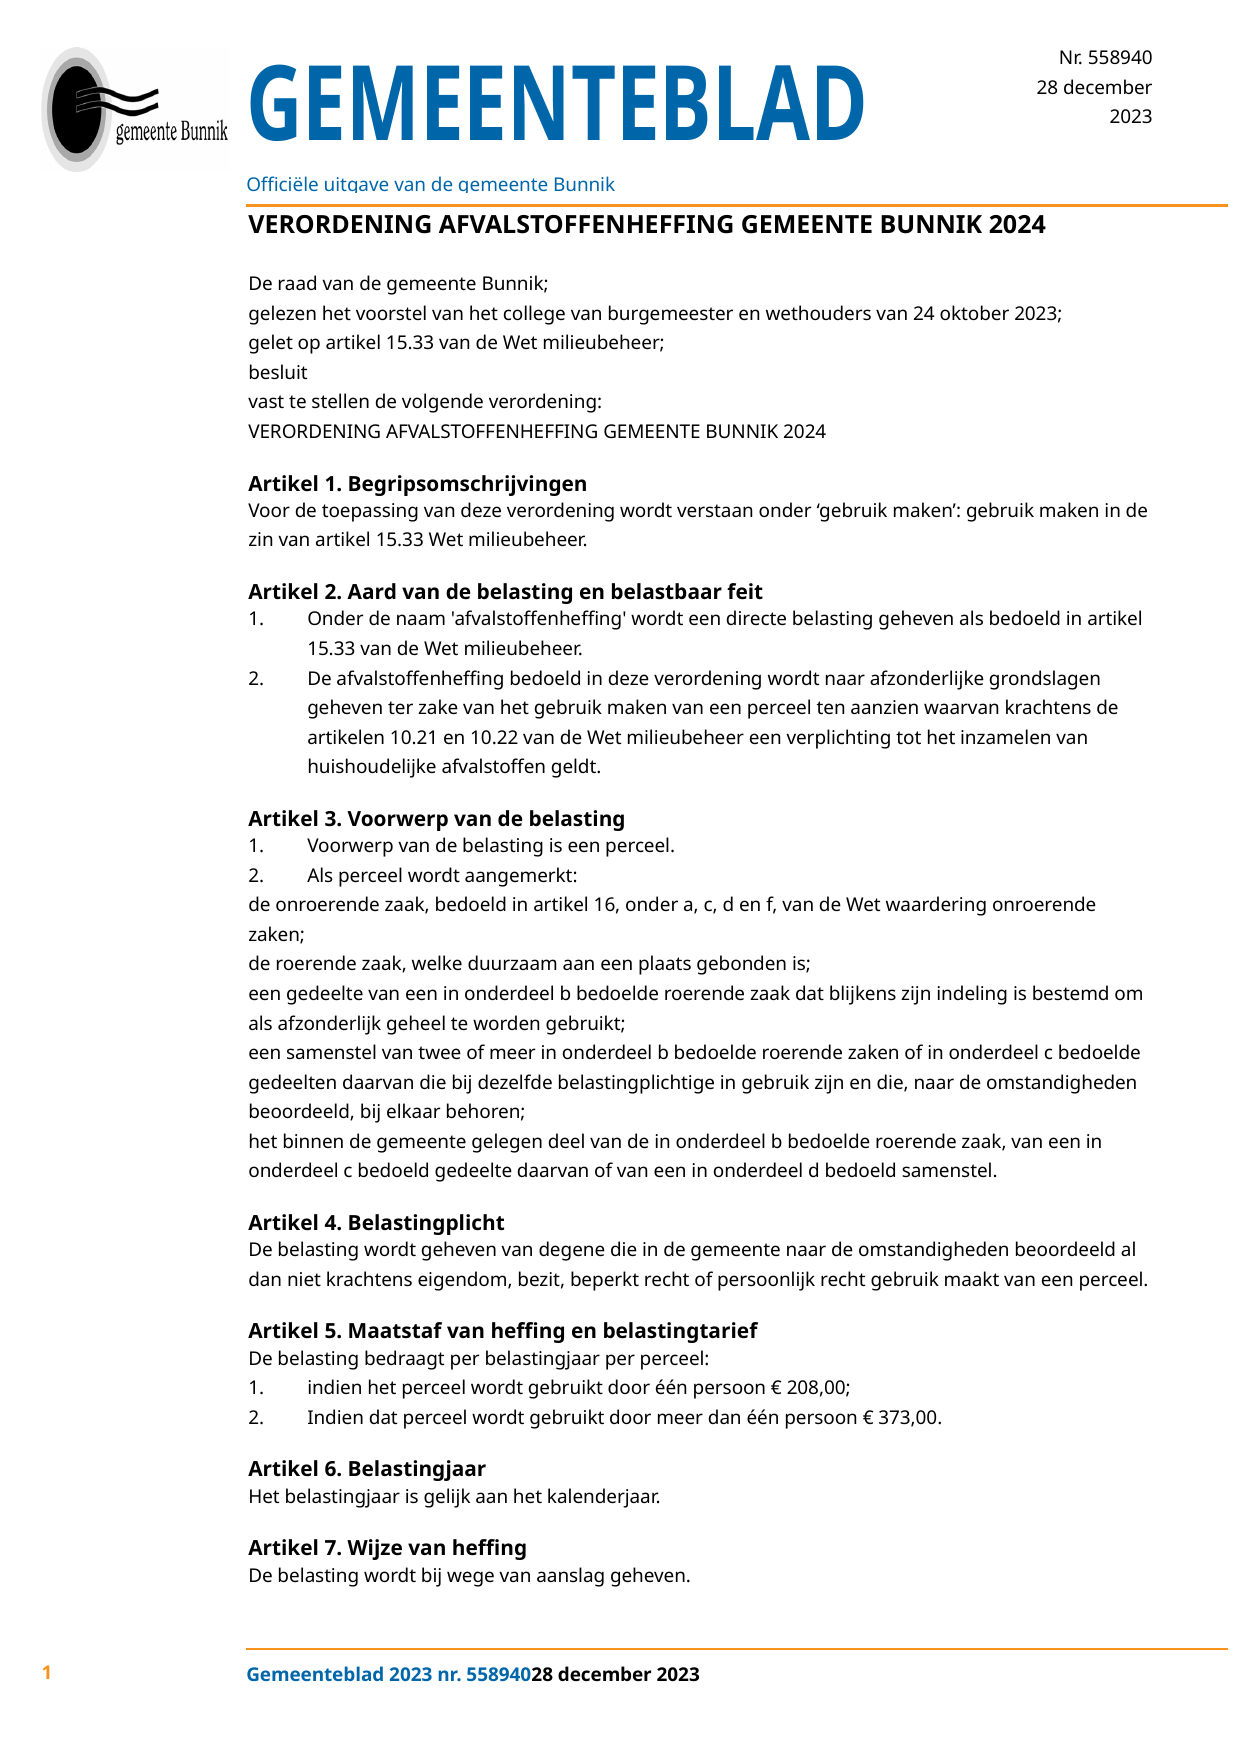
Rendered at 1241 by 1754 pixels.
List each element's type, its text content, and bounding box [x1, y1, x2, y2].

text Artikel 7. Wijze van heffing [248, 1533, 1152, 1562]
text De belasting wordt bij wege van aanslag geheven. [248, 1562, 1152, 1588]
text Artikel 3. Voorwerp van de belasting [248, 804, 1152, 832]
text gelet op artikel 15.33 van de Wet milieubeheer; [248, 329, 1152, 355]
list Voorwerp van de belasting is een perceel. [248, 832, 1152, 858]
list De afvalstoffenheffing bedoeld in deze verordening wordt naar afzonderlijke grondslagen geheven ter zake van het gebruik maken van een perceel ten aanzien waarvan krachtens de artikelen 10.21 en 10.22 van de Wet milieubeheer een verplichting tot het inzamelen van huishoudelijke afvalstoffen geldt. [248, 665, 1152, 779]
text vast te stellen de volgende verordening: [248, 389, 1152, 414]
text besluit [248, 359, 1152, 385]
text gelezen het voorstel van het college van burgemeester en wethouders van 24 oktober 2023; [248, 300, 1152, 326]
text VERORDENING AFVALSTOFFENHEFFING GEMEENTE BUNNIK 2024 [248, 418, 1152, 444]
text Artikel 1. Begripsomschrijvingen [248, 469, 1152, 497]
text Artikel 6. Belastingjaar [248, 1454, 1152, 1483]
text VERORDENING AFVALSTOFFENHEFFING GEMEENTE BUNNIK 2024 [248, 207, 1152, 241]
text Voor de toepassing van deze verordening wordt verstaan onder ‘gebruik maken’: gebruik maken in de zin van artikel 15.33 Wet milieubeheer. [248, 497, 1152, 552]
text Artikel 2. Aard van de belasting en belastbaar feit [248, 577, 1152, 606]
picture [41, 47, 231, 172]
list Onder de naam 'afvalstoffenheffing' wordt een directe belasting geheven als bedoeld in artikel 15.33 van de Wet milieubeheer. [248, 606, 1152, 661]
text Artikel 5. Maatstaf van heffing en belastingtarief [248, 1317, 1152, 1345]
text de roerende zaak, welke duurzaam aan een plaats gebonden is; [248, 951, 1152, 976]
list Als perceel wordt aangemerkt: [248, 862, 1152, 888]
text De belasting bedraagt per belastingjaar per perceel: [248, 1345, 1152, 1371]
text een samenstel van twee of meer in onderdeel b bedoelde roerende zaken of in onderdeel c bedoelde gedeelten daarvan die bij dezelfde belastingplichtige in gebruik zijn en die, naar de omstandigheden beoordeeld, bij elkaar behoren; [248, 1039, 1152, 1124]
text De raad van de gemeente Bunnik; [248, 270, 1152, 296]
text het binnen de gemeente gelegen deel van de in onderdeel b bedoelde roerende zaak, van een in onderdeel c bedoeld gedeelte daarvan of van een in onderdeel d bedoeld samenstel. [248, 1128, 1152, 1183]
text De belasting wordt geheven van degene die in de gemeente naar de omstandigheden beoordeeld al dan niet krachtens eigendom, bezit, beperkt recht of persoonlijk recht gebruik maakt van een perceel. [248, 1237, 1152, 1292]
text Het belastingjaar is gelijk aan het kalenderjaar. [248, 1483, 1152, 1509]
text de onroerende zaak, bedoeld in artikel 16, onder a, c, d en f, van de Wet waardering onroerende zaken; [248, 891, 1152, 947]
list indien het perceel wordt gebruikt door één persoon € 208,00; [248, 1374, 1152, 1400]
list Indien dat perceel wordt gebruikt door meer dan één persoon € 373,00. [248, 1404, 1152, 1430]
text een gedeelte van een in onderdeel b bedoelde roerende zaak dat blijkens zijn indeling is bestemd om als afzonderlijk geheel te worden gebruikt; [248, 980, 1152, 1036]
text Artikel 4. Belastingplicht [248, 1208, 1152, 1237]
